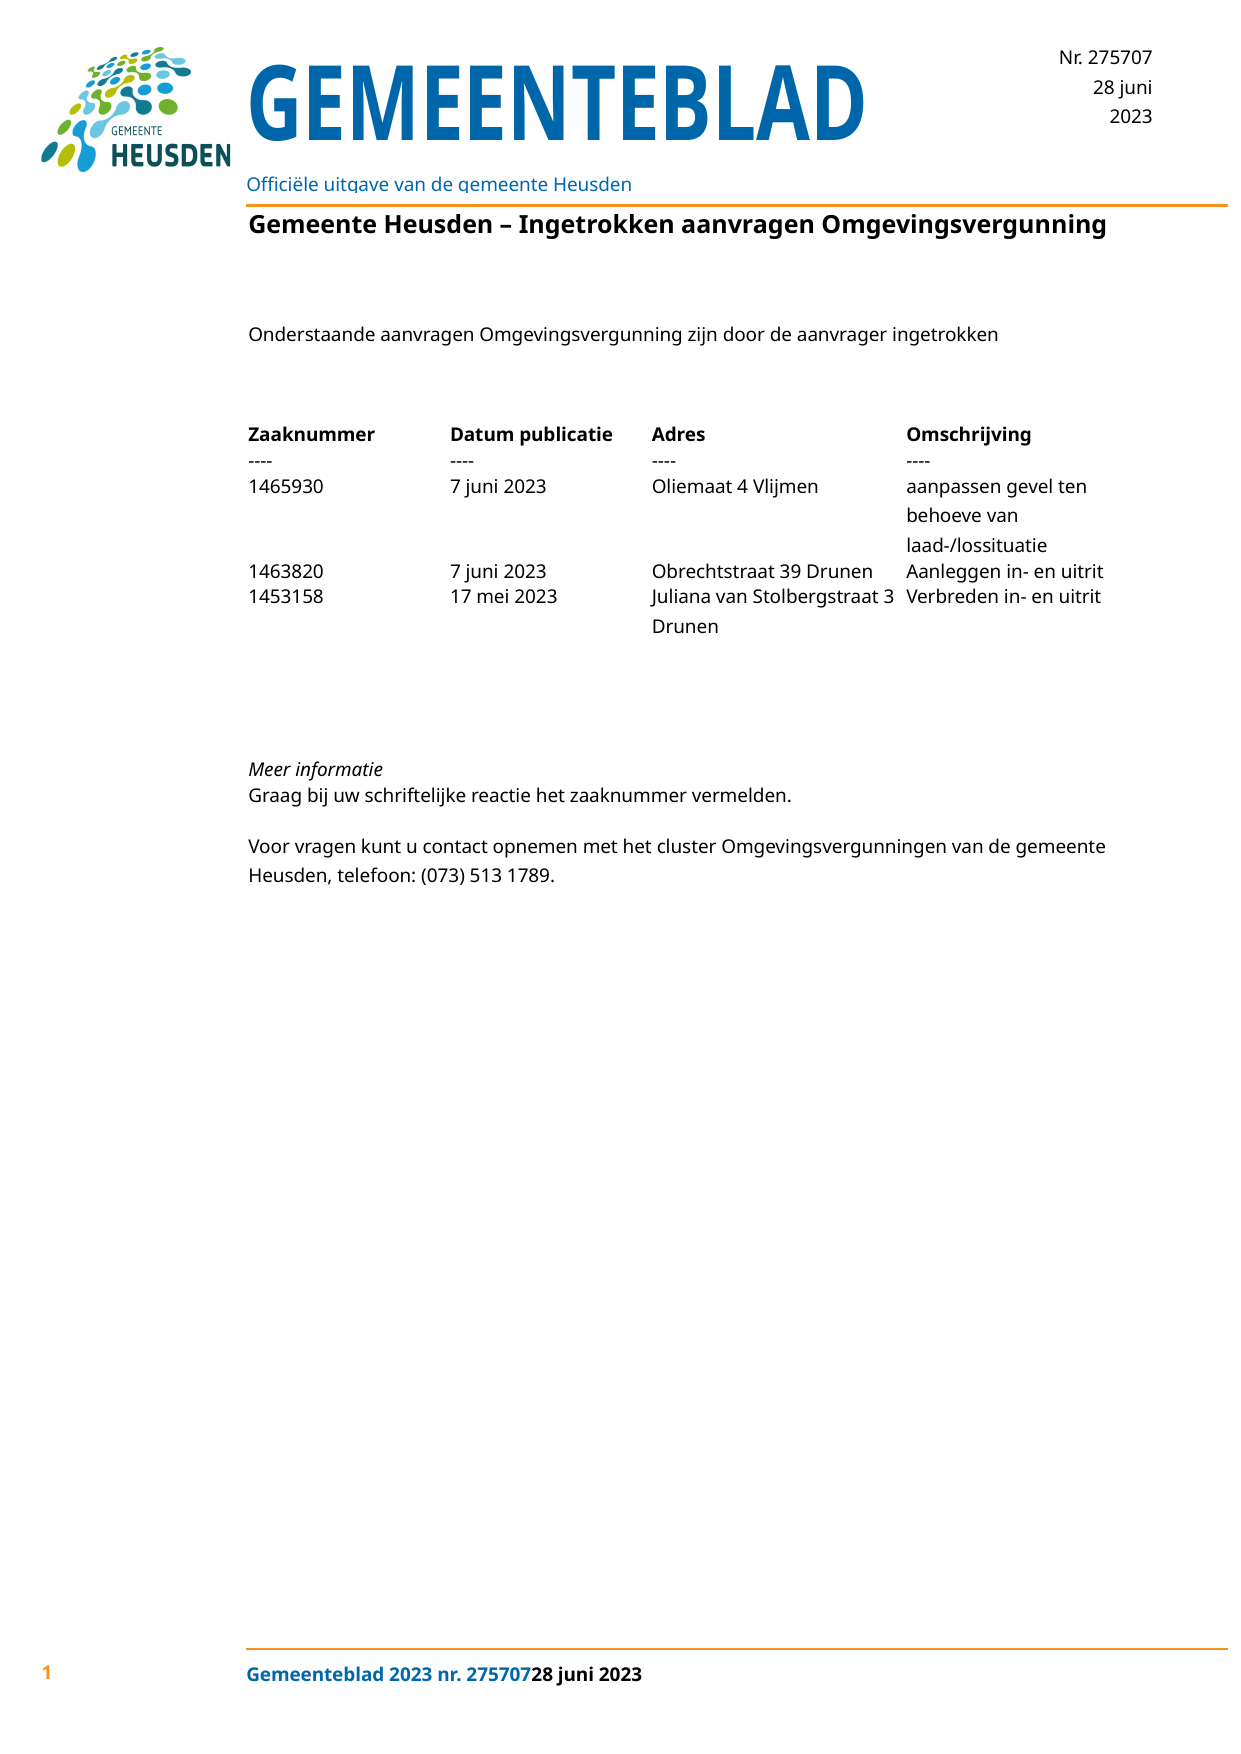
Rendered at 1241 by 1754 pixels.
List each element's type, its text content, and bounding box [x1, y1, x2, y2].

text Gemeente Heusden – Ingetrokken aanvragen Omgevingsvergunning [248, 207, 1152, 241]
picture [41, 47, 231, 172]
table_cell Oliemaat 4 Vlijmen [652, 473, 906, 558]
text Onderstaande aanvragen Omgevingsvergunning zijn door de aanvrager ingetrokken [248, 321, 1152, 346]
table_header Datum publicatie [450, 422, 652, 447]
table_cell Aanleggen in- en uitrit [906, 558, 1152, 584]
table_cell 1463820 [248, 558, 450, 584]
table_cell ---- [906, 448, 1152, 473]
text Meer informatie [248, 757, 1152, 782]
table_cell aanpassen gevel ten behoeve van laad-/lossituatie [906, 473, 1152, 558]
table_header Omschrijving [906, 422, 1152, 447]
table_header Zaaknummer [248, 422, 450, 447]
table_cell 1465930 [248, 473, 450, 558]
table_cell ---- [450, 448, 652, 473]
text Voor vragen kunt u contact opnemen met het cluster Omgevingsvergunningen van de gemeente Heusden, telefoon: (073) 513 1789. [248, 833, 1152, 888]
table_cell ---- [248, 448, 450, 473]
table_cell 7 juni 2023 [450, 473, 652, 558]
table_header Adres [652, 422, 906, 447]
table_cell 1453158 [248, 584, 450, 639]
text Graag bij uw schriftelijke reactie het zaaknummer vermelden. [248, 782, 1152, 808]
table_cell Verbreden in- en uitrit [906, 584, 1152, 639]
table_cell 7 juni 2023 [450, 558, 652, 584]
table_cell Obrechtstraat 39 Drunen [652, 558, 906, 584]
table_cell Juliana van Stolbergstraat 3 Drunen [652, 584, 906, 639]
table_cell ---- [652, 448, 906, 473]
table_cell 17 mei 2023 [450, 584, 652, 639]
